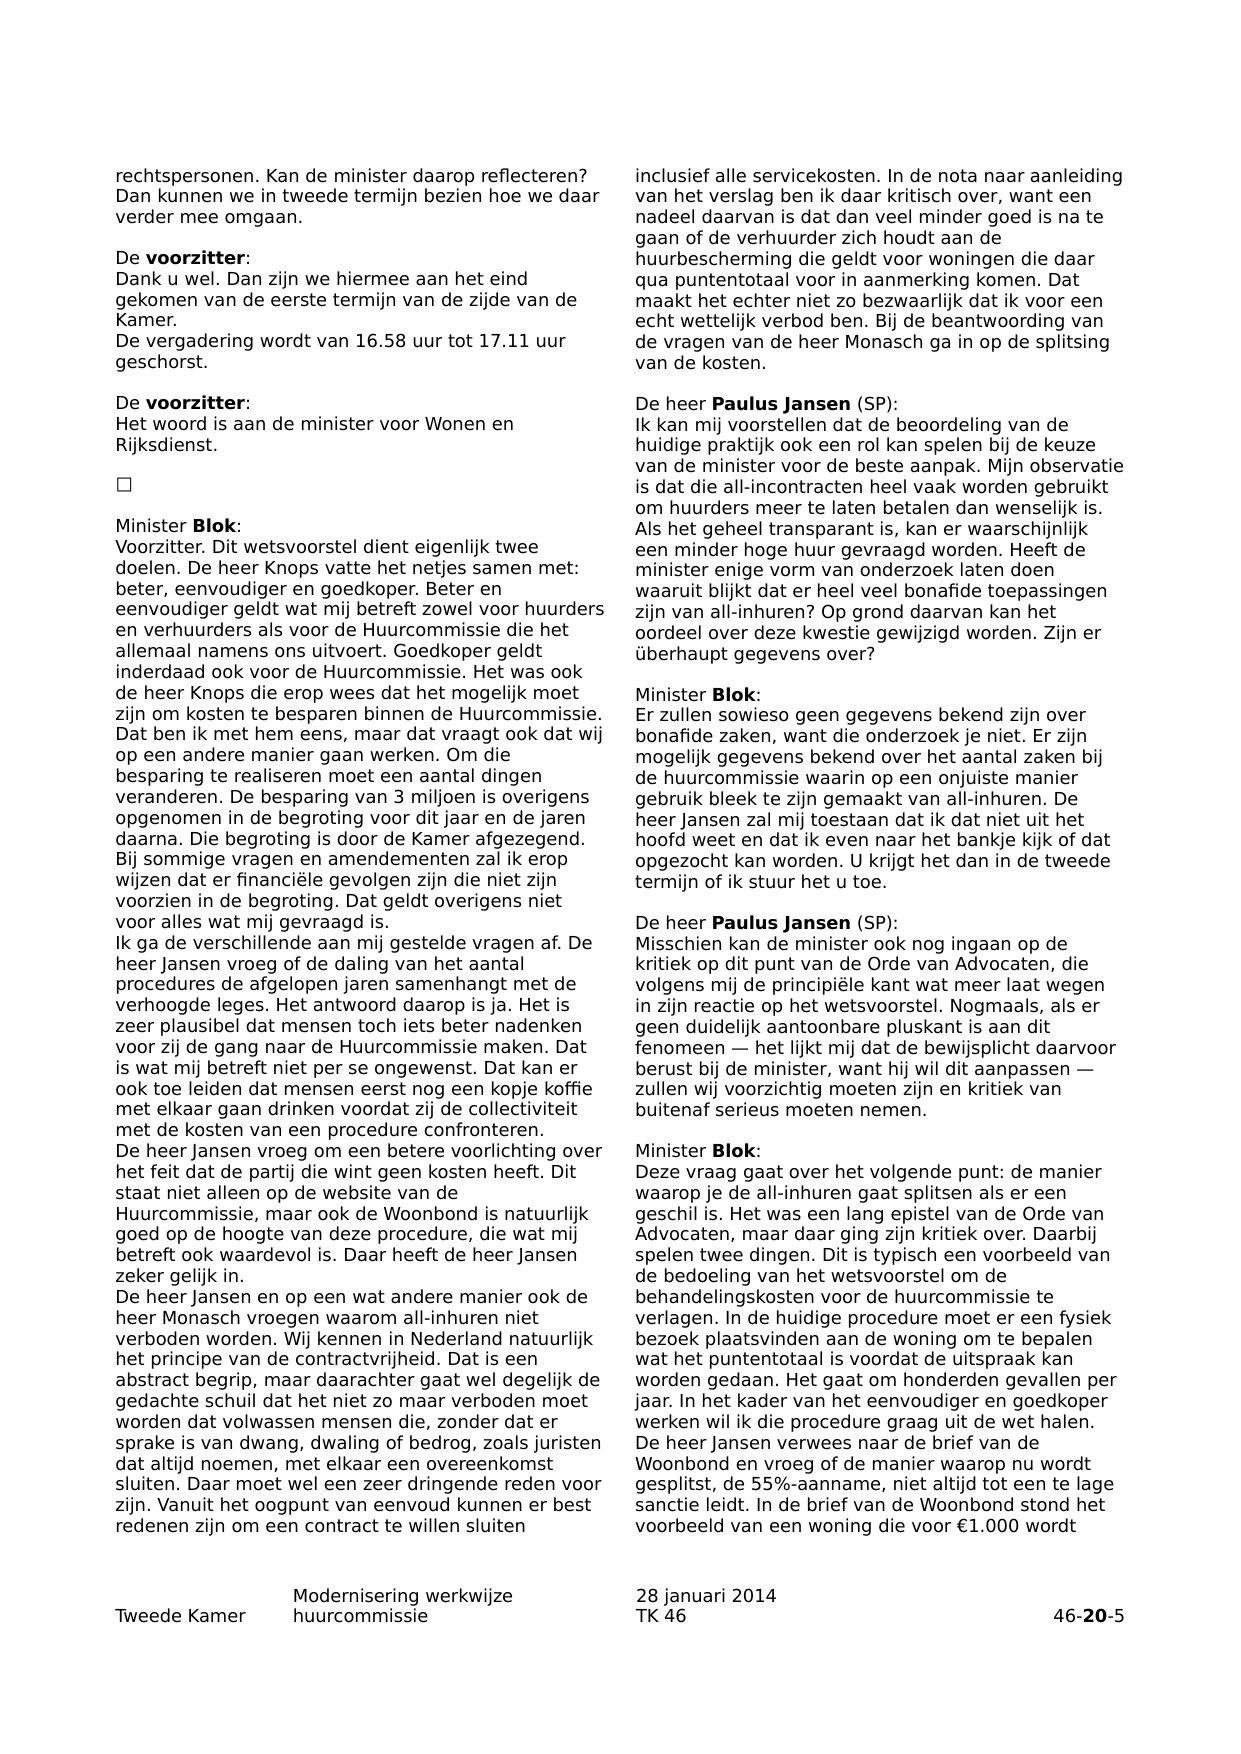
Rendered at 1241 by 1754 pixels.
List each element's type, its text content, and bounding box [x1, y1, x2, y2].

text Ik kan mij voorstellen dat de beoordeling van de huidige praktijk ook een rol kan spelen bij de keuze van de minister voor de beste aanpak. Mijn observatie is dat die all-incontracten heel vaak worden gebruikt om huurders meer te laten betalen dan wenselijk is. Als het geheel transparant is, kan er waarschijnlijk een minder hoge huur gevraagd worden. Heeft de minister enige vorm van onderzoek laten doen waaruit blijkt dat er heel veel bonafide toepassingen zijn van all-inhuren? Op grond daarvan kan het oordeel over deze kwestie gewijzigd worden. Zijn er überhaupt gegevens over? [635, 414, 1125, 664]
text Deze vraag gaat over het volgende punt: de manier waarop je de all-inhuren gaat splitsen als er een geschil is. Het was een lang epistel van de Orde van Advocaten, maar daar ging zijn kritiek over. Daarbij spelen twee dingen. Dit is typisch een voorbeeld van de bedoeling van het wetsvoorstel om de behandelingskosten voor de huurcommissie te verlagen. In de huidige procedure moet er een fysiek bezoek plaatsvinden aan de woning om te bepalen wat het puntentotaal is voordat de uitspraak kan worden gedaan. Het gaat om honderden gevallen per jaar. In het kader van het eenvoudiger en goedkoper werken wil ik die procedure graag uit de wet halen. [635, 1162, 1125, 1432]
text Ik ga de verschillende aan mij gestelde vragen af. De heer Jansen vroeg of de daling van het aantal procedures de afgelopen jaren samenhangt met de verhoogde leges. Het antwoord daarop is ja. Het is zeer plausibel dat mensen toch iets beter nadenken voor zij de gang naar de Huurcommissie maken. Dat is wat mij betreft niet per se ongewenst. Dat kan er ook toe leiden dat mensen eerst nog een kopje koffie met elkaar gaan drinken voordat zij de collectiviteit met de kosten van een procedure confronteren. [115, 932, 605, 1141]
text Voorzitter. Dit wetsvoorstel dient eigenlijk twee doelen. De heer Knops vatte het netjes samen met: beter, eenvoudiger en goedkoper. Beter en eenvoudiger geldt wat mij betreft zowel voor huurders en verhuurders als voor de Huurcommissie die het allemaal namens ons uitvoert. Goedkoper geldt inderdaad ook voor de Huurcommissie. Het was ook de heer Knops die erop wees dat het mogelijk moet zijn om kosten te besparen binnen de Huurcommissie. Dat ben ik met hem eens, maar dat vraagt ook dat wij op een andere manier gaan werken. Om die besparing te realiseren moet een aantal dingen veranderen. De besparing van 3 miljoen is overigens opgenomen in de begroting voor dit jaar en de jaren daarna. Die begroting is door de Kamer afgezegend. Bij sommige vragen en amendementen zal ik erop wijzen dat er financiële gevolgen zijn die niet zijn voorzien in de begroting. Dat geldt overigens niet voor alles wat mij gevraagd is. [115, 537, 605, 932]
text De vergadering wordt van 16.58 uur tot 17.11 uur geschorst. [115, 331, 605, 373]
text Minister Blok: [635, 1141, 1125, 1162]
text De voorzitter: [115, 393, 605, 413]
text De heer Paulus Jansen (SP): [635, 394, 1125, 414]
text Het woord is aan de minister voor Wonen en Rijksdienst. [115, 413, 605, 455]
text Minister Blok: [115, 516, 605, 537]
text Minister Blok: [635, 684, 1125, 705]
text Dank u wel. Dan zijn we hiermee aan het eind gekomen van de eerste termijn van de zijde van de Kamer. [115, 268, 605, 331]
text De heer Jansen en op een wat andere manier ook de heer Monasch vroegen waarom all-inhuren niet verboden worden. Wij kennen in Nederland natuurlijk het principe van de contractvrijheid. Dat is een abstract begrip, maar daarachter gaat wel degelijk de gedachte schuil dat het niet zo maar verboden moet worden dat volwassen mensen die, zonder dat er sprake is van dwang, dwaling of bedrog, zoals juristen dat altijd noemen, met elkaar een overeenkomst sluiten. Daar moet wel een zeer dringende reden voor zijn. Vanuit het oogpunt van eenvoud kunnen er best redenen zijn om een contract te willen sluiten [115, 1287, 605, 1537]
text De heer Paulus Jansen (SP): [635, 913, 1125, 933]
text inclusief alle servicekosten. In de nota naar aanleiding van het verslag ben ik daar kritisch over, want een nadeel daarvan is dat dan veel minder goed is na te gaan of de verhuurder zich houdt aan de huurbescherming die geldt voor woningen die daar qua puntentotaal voor in aanmerking komen. Dat maakt het echter niet zo bezwaarlijk dat ik voor een echt wettelijk verbod ben. Bij de beantwoording van de vragen van de heer Monasch ga in op de splitsing van de kosten. [635, 165, 1125, 374]
text Er zullen sowieso geen gegevens bekend zijn over bonafide zaken, want die onderzoek je niet. Er zijn mogelijk gegevens bekend over het aantal zaken bij de huurcommissie waarin op een onjuiste manier gebruik bleek te zijn gemaakt van all-inhuren. De heer Jansen zal mij toestaan dat ik dat niet uit het hoofd weet en dat ik even naar het bankje kijk of dat opgezocht kan worden. U krijgt het dan in de tweede termijn of ik stuur het u toe. [635, 705, 1125, 893]
text rechtspersonen. Kan de minister daarop reflecteren? Dan kunnen we in tweede termijn bezien hoe we daar verder mee omgaan. [115, 165, 605, 228]
text De heer Jansen vroeg om een betere voorlichting over het feit dat de partij die wint geen kosten heeft. Dit staat niet alleen op de website van de Huurcommissie, maar ook de Woonbond is natuurlijk goed op de hoogte van deze procedure, die wat mij betreft ook waardevol is. Daar heeft de heer Jansen zeker gelijk in. [115, 1141, 605, 1287]
text De heer Jansen verwees naar de brief van de Woonbond en vroeg of de manier waarop nu wordt gesplitst, de 55%-aanname, niet altijd tot een te lage sanctie leidt. In de brief van de Woonbond stond het voorbeeld van een woning die voor €1.000 wordt [635, 1432, 1125, 1537]
text ⬜ [115, 475, 605, 496]
text Misschien kan de minister ook nog ingaan op de kritiek op dit punt van de Orde van Advocaten, die volgens mij de principiële kant wat meer laat wegen in zijn reactie op het wetsvoorstel. Nogmaals, als er geen duidelijk aantoonbare pluskant is aan dit fenomeen — het lijkt mij dat de bewijsplicht daarvoor berust bij de minister, want hij wil dit aanpassen — zullen wij voorzichtig moeten zijn en kritiek van buitenaf serieus moeten nemen. [635, 933, 1125, 1121]
text De voorzitter: [115, 248, 605, 268]
